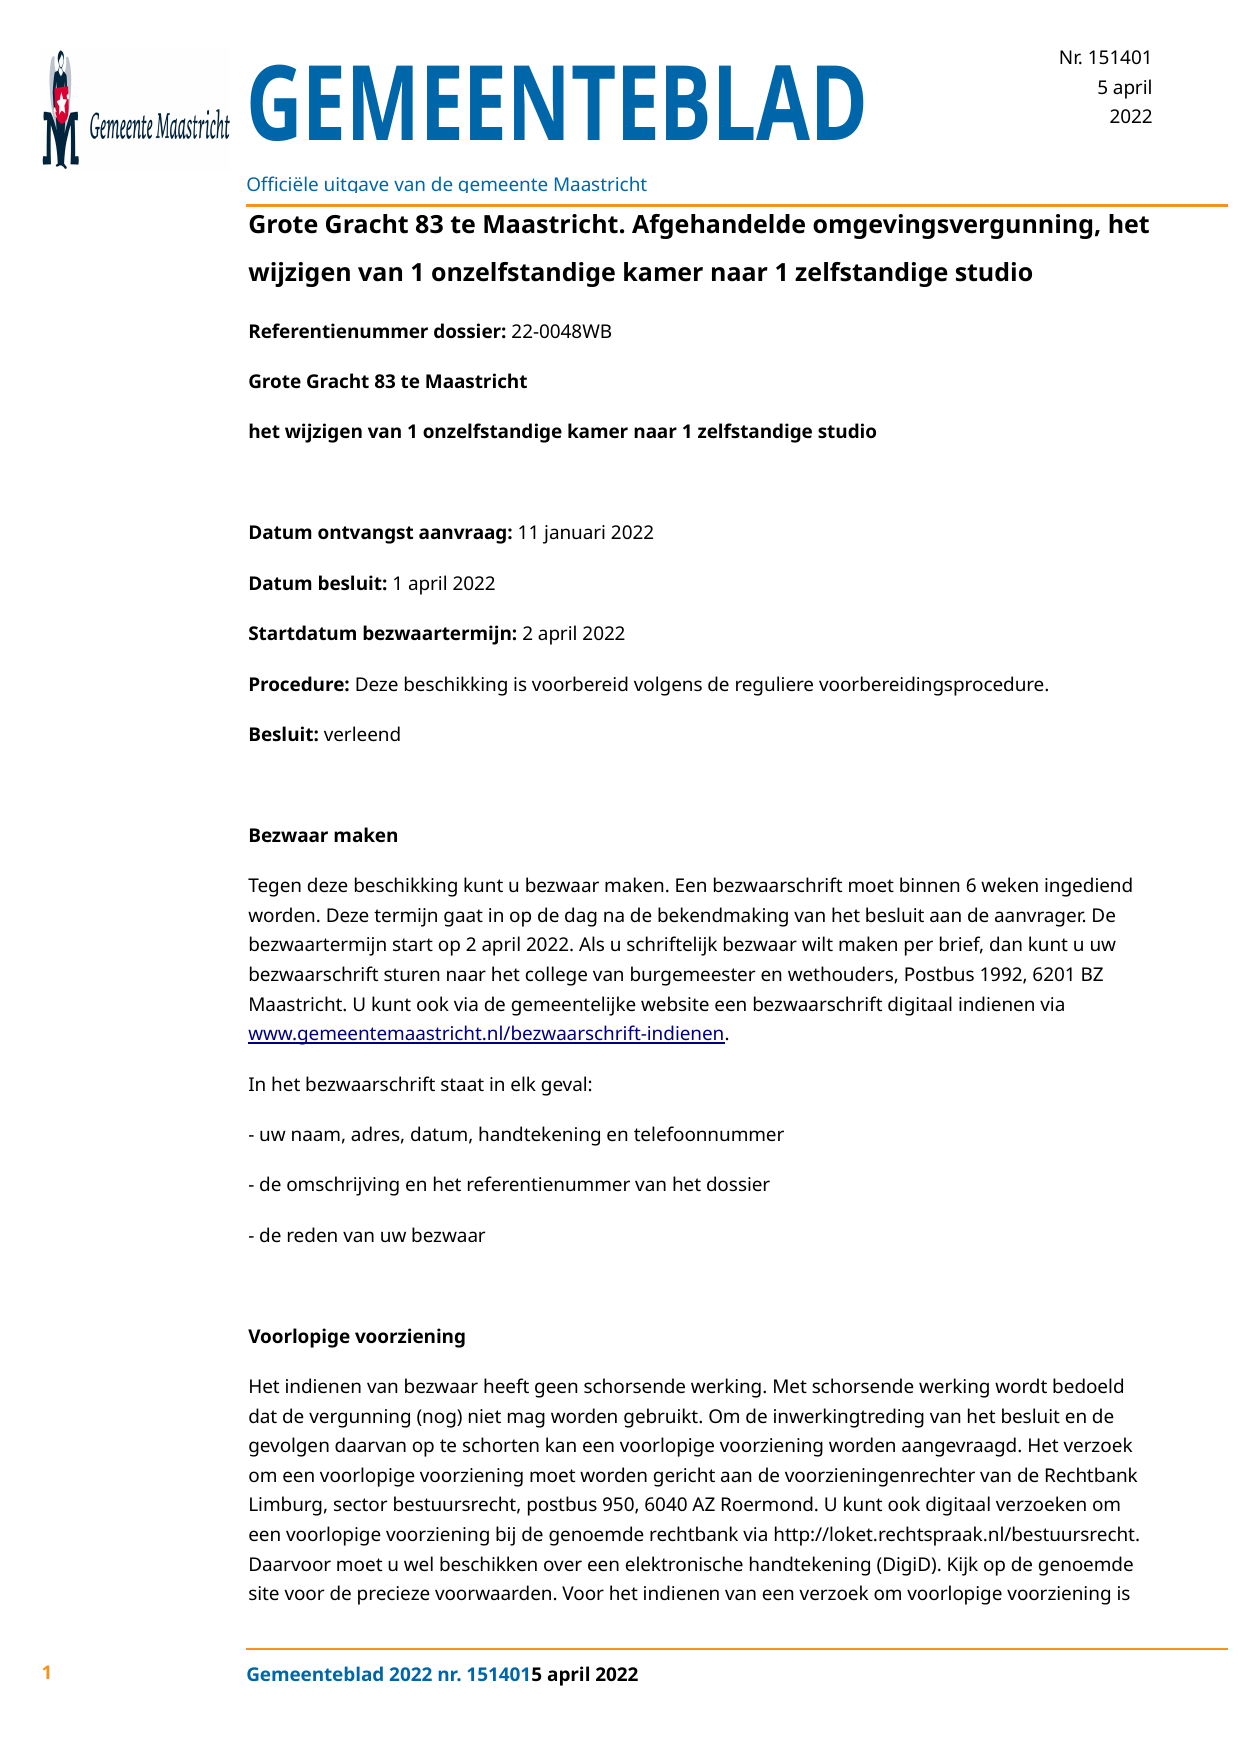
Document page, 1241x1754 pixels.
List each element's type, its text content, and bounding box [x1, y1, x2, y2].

text Grote Gracht 83 te Maastricht. Afgehandelde omgevingsvergunning, het wijzigen van 1 onzelfstandige kamer naar 1 zelfstandige studio [248, 207, 1152, 288]
text Tegen deze beschikking kunt u bezwaar maken. Een bezwaarschrift moet binnen 6 weken ingediend worden. Deze termijn gaat in op de dag na de bekendmaking van het besluit aan de aanvrager. De bezwaartermijn start op 2 april 2022. Als u schriftelijk bezwaar wilt maken per brief, dan kunt u uw bezwaarschrift sturen naar het college van burgemeester en wethouders, Postbus 1992, 6201 BZ Maastricht. U kunt ook via de gemeentelijke website een bezwaarschrift digitaal indienen via www.gemeentemaastricht.nl/bezwaarschrift-indienen. [248, 872, 1152, 1046]
text - uw naam, adres, datum, handtekening en telefoonnummer [248, 1121, 1152, 1147]
text Grote Gracht 83 te Maastricht [248, 368, 1152, 394]
text - de reden van uw bezwaar [248, 1222, 1152, 1248]
picture [41, 47, 231, 172]
text Besluit: verleend [248, 721, 1152, 747]
text het wijzigen van 1 onzelfstandige kamer naar 1 zelfstandige studio [248, 419, 1152, 444]
text Bezwaar maken [248, 822, 1152, 848]
text Startdatum bezwaartermijn: 2 april 2022 [248, 620, 1152, 646]
text Datum besluit: 1 april 2022 [248, 570, 1152, 596]
text Datum ontvangst aanvraag: 11 januari 2022 [248, 519, 1152, 545]
text - de omschrijving en het referentienummer van het dossier [248, 1172, 1152, 1197]
text Procedure: Deze beschikking is voorbereid volgens de reguliere voorbereidingsprocedure. [248, 671, 1152, 697]
text Het indienen van bezwaar heeft geen schorsende werking. Met schorsende werking wordt bedoeld dat de vergunning (nog) niet mag worden gebruikt. Om de inwerkingtreding van het besluit en de gevolgen daarvan op te schorten kan een voorlopige voorziening worden aangevraagd. Het verzoek om een voorlopige voorziening moet worden gericht aan de voorzieningenrechter van de Rechtbank Limburg, sector bestuursrecht, postbus 950, 6040 AZ Roermond. U kunt ook digitaal verzoeken om een voorlopige voorziening bij de genoemde rechtbank via http://loket.rechtspraak.nl/bestuursrecht. Daarvoor moet u wel beschikken over een elektronische handtekening (DigiD). Kijk op de genoemde site voor de precieze voorwaarden. Voor het indienen van een verzoek om voorlopige voorziening is [248, 1373, 1152, 1606]
text In het bezwaarschrift staat in elk geval: [248, 1071, 1152, 1097]
text Voorlopige voorziening [248, 1323, 1152, 1349]
text Referentienummer dossier: 22-0048WB [248, 318, 1152, 344]
